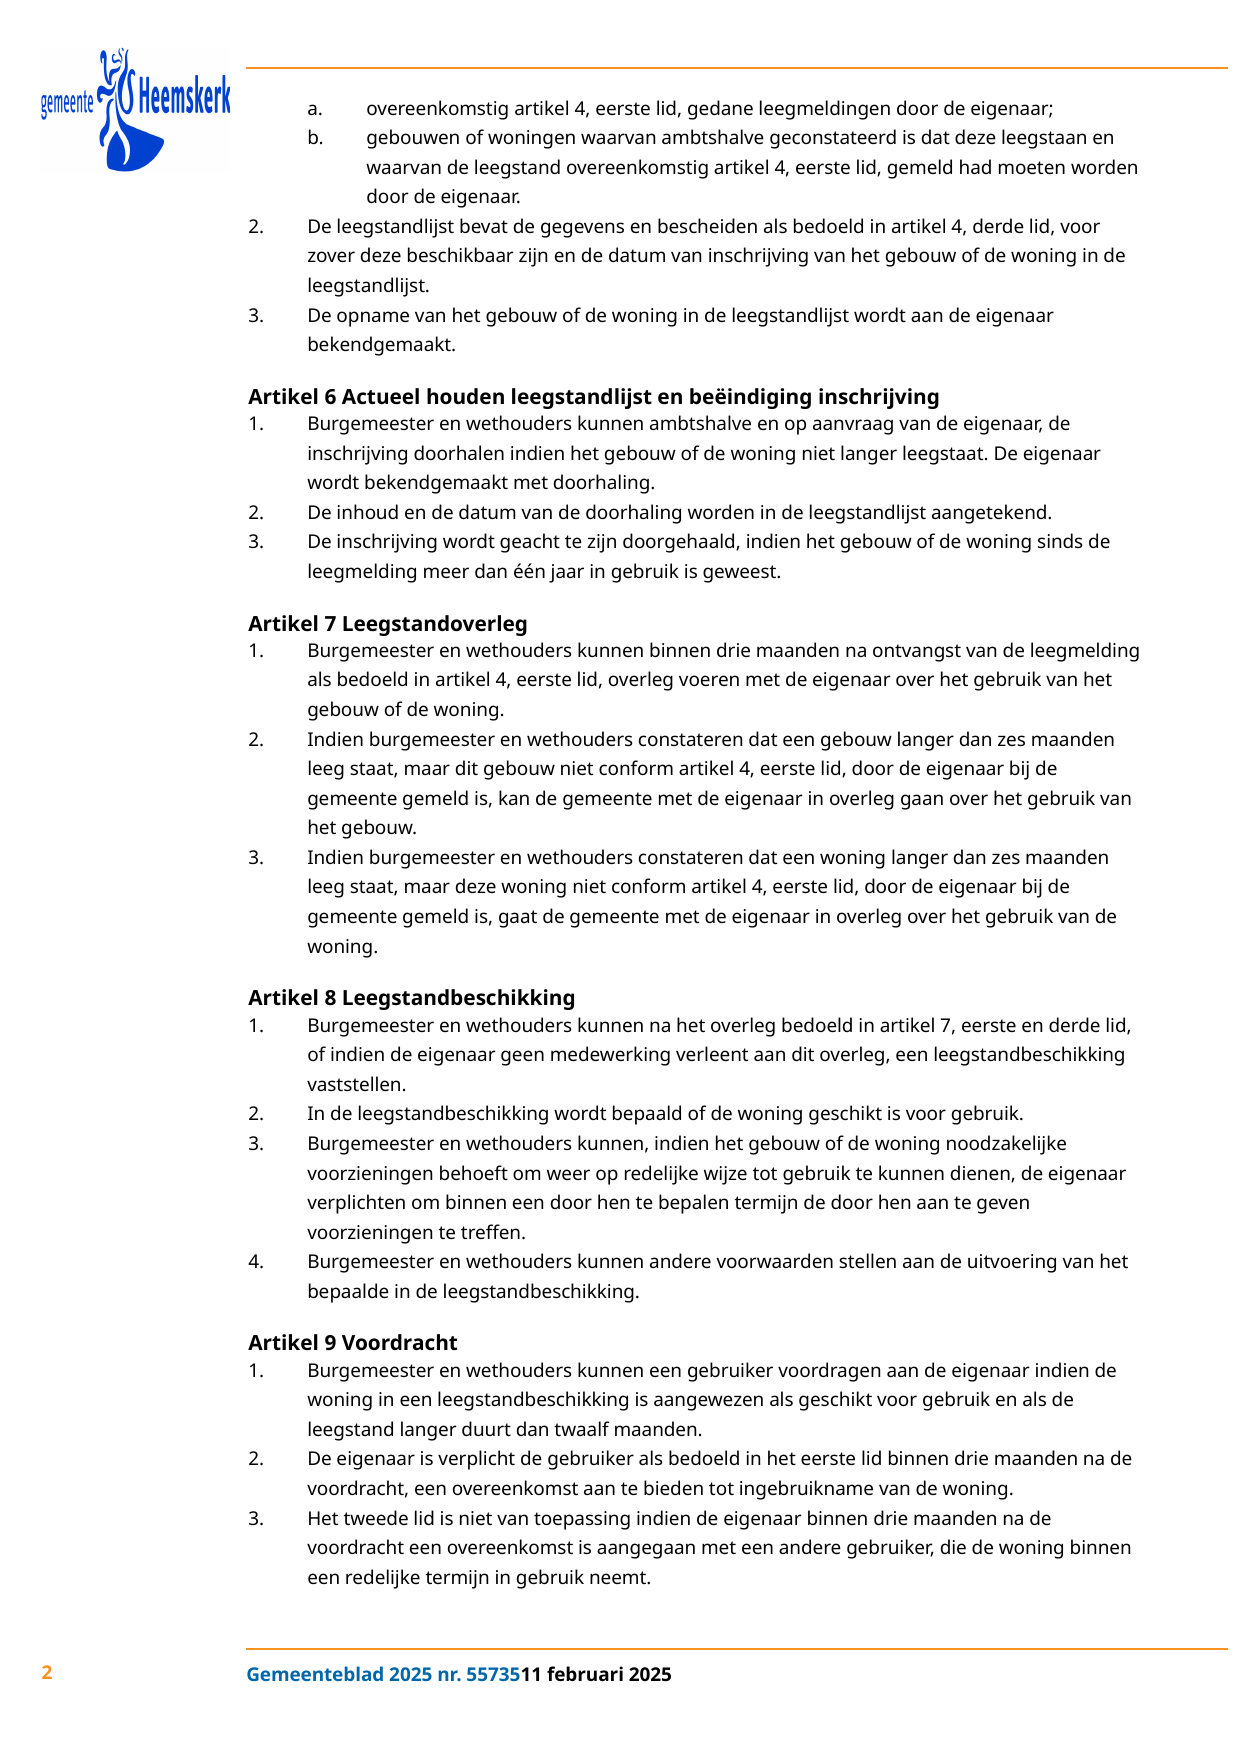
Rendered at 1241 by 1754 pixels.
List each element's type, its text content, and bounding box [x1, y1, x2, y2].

text Artikel 6 Actueel houden leegstandlijst en beëindiging inschrijving [248, 382, 1152, 410]
list Het tweede lid is niet van toepassing indien de eigenaar binnen drie maanden na de voordracht een overeenkomst is aangegaan met een andere gebruiker, die de woning binnen een redelijke termijn in gebruik neemt. [248, 1505, 1152, 1590]
list Indien burgemeester en wethouders constateren dat een gebouw langer dan zes maanden leeg staat, maar dit gebouw niet conform artikel 4, eerste lid, door de eigenaar bij de gemeente gemeld is, kan de gemeente met de eigenaar in overleg gaan over het gebruik van het gebouw. [248, 726, 1152, 840]
list In de leegstandbeschikking wordt bepaald of de woning geschikt is voor gebruik. [248, 1101, 1152, 1126]
list De opname van het gebouw of de woning in de leegstandlijst wordt aan de eigenaar bekendgemaakt. [248, 302, 1152, 357]
list Burgemeester en wethouders kunnen na het overleg bedoeld in artikel 7, eerste en derde lid, of indien de eigenaar geen medewerking verleent aan dit overleg, een leegstandbeschikking vaststellen. [248, 1012, 1152, 1097]
list De inhoud en de datum van de doorhaling worden in de leegstandlijst aangetekend. [248, 499, 1152, 525]
picture [41, 47, 231, 172]
text Artikel 7 Leegstandoverleg [248, 609, 1152, 637]
list Burgemeester en wethouders kunnen ambtshalve en op aanvraag van de eigenaar, de inschrijving doorhalen indien het gebouw of de woning niet langer leegstaat. De eigenaar wordt bekendgemaakt met doorhaling. [248, 410, 1152, 495]
list Burgemeester en wethouders kunnen andere voorwaarden stellen aan de uitvoering van het bepaalde in de leegstandbeschikking. [248, 1248, 1152, 1304]
list Burgemeester en wethouders kunnen binnen drie maanden na ontvangst van de leegmelding als bedoeld in artikel 4, eerste lid, overleg voeren met de eigenaar over het gebruik van het gebouw of de woning. [248, 637, 1152, 722]
list De eigenaar is verplicht de gebruiker als bedoeld in het eerste lid binnen drie maanden na de voordracht, een overeenkomst aan te bieden tot ingebruikname van de woning. [248, 1446, 1152, 1501]
list De inschrijving wordt geacht te zijn doorgehaald, indien het gebouw of de woning sinds de leegmelding meer dan één jaar in gebruik is geweest. [248, 529, 1152, 584]
list gebouwen of woningen waarvan ambtshalve geconstateerd is dat deze leegstaan en waarvan de leegstand overeenkomstig artikel 4, eerste lid, gemeld had moeten worden door de eigenaar. [307, 124, 1152, 209]
list Indien burgemeester en wethouders constateren dat een woning langer dan zes maanden leeg staat, maar deze woning niet conform artikel 4, eerste lid, door de eigenaar bij de gemeente gemeld is, gaat de gemeente met de eigenaar in overleg over het gebruik van de woning. [248, 844, 1152, 959]
list De leegstandlijst bevat de gegevens en bescheiden als bedoeld in artikel 4, derde lid, voor zover deze beschikbaar zijn en de datum van inschrijving van het gebouw of de woning in de leegstandlijst. [248, 213, 1152, 298]
list Burgemeester en wethouders kunnen een gebruiker voordragen aan de eigenaar indien de woning in een leegstandbeschikking is aangewezen als geschikt voor gebruik en als de leegstand langer duurt dan twaalf maanden. [248, 1357, 1152, 1442]
text Artikel 8 Leegstandbeschikking [248, 983, 1152, 1012]
list Burgemeester en wethouders kunnen, indien het gebouw of de woning noodzakelijke voorzieningen behoeft om weer op redelijke wijze tot gebruik te kunnen dienen, de eigenaar verplichten om binnen een door hen te bepalen termijn de door hen aan te geven voorzieningen te treffen. [248, 1130, 1152, 1244]
list overeenkomstig artikel 4, eerste lid, gedane leegmeldingen door de eigenaar; [307, 95, 1152, 121]
text Artikel 9 Voordracht [248, 1328, 1152, 1357]
